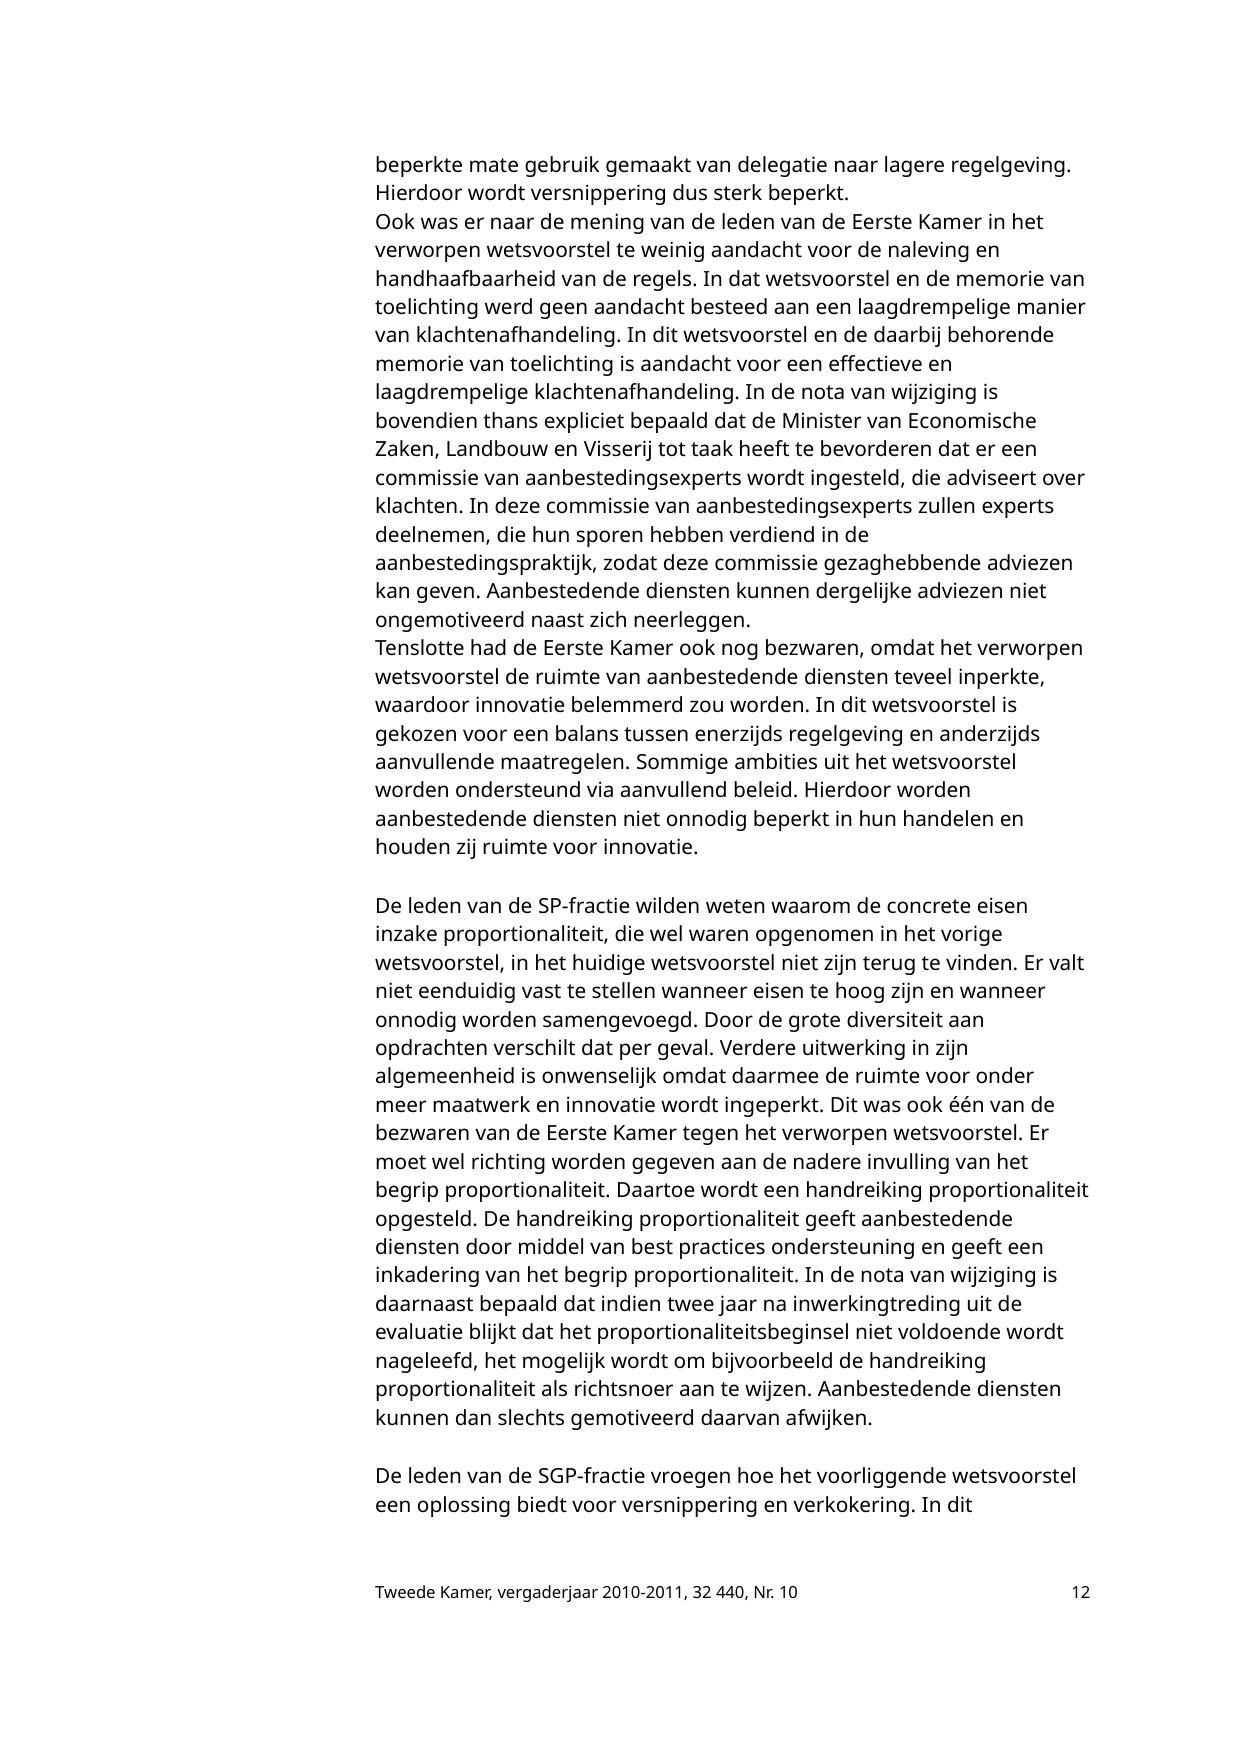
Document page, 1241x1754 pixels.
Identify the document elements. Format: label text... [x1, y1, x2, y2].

text Ook was er naar de mening van de leden van de Eerste Kamer in het verworpen wetsvoorstel te weinig aandacht voor de naleving en handhaafbaarheid van de regels. In dat wetsvoorstel en de memorie van toelichting werd geen aandacht besteed aan een laagdrempelige manier van klachtenafhandeling. In dit wetsvoorstel en de daarbij behorende memorie van toelichting is aandacht voor een effectieve en laagdrempelige klachtenafhandeling. In de nota van wijziging is bovendien thans expliciet bepaald dat de Minister van Economische Zaken, Landbouw en Visserij tot taak heeft te bevorderen dat er een commissie van aanbestedingsexperts wordt ingesteld, die adviseert over klachten. In deze commissie van aanbestedingsexperts zullen experts deelnemen, die hun sporen hebben verdiend in de aanbestedingspraktijk, zodat deze commissie gezaghebbende adviezen kan geven. Aanbestedende diensten kunnen dergelijke adviezen niet ongemotiveerd naast zich neerleggen. [375, 207, 1090, 633]
text De leden van de SGP-fractie vroegen hoe het voorliggende wetsvoorstel een oplossing biedt voor versnippering en verkokering. In dit [375, 1461, 1090, 1518]
text Tenslotte had de Eerste Kamer ook nog bezwaren, omdat het verworpen wetsvoorstel de ruimte van aanbestedende diensten teveel inperkte, waardoor innovatie belemmerd zou worden. In dit wetsvoorstel is gekozen voor een balans tussen enerzijds regelgeving en anderzijds aanvullende maatregelen. Sommige ambities uit het wetsvoorstel worden ondersteund via aanvullend beleid. Hierdoor worden aanbestedende diensten niet onnodig beperkt in hun handelen en houden zij ruimte voor innovatie. [375, 633, 1090, 861]
text De leden van de SP-fractie wilden weten waarom de concrete eisen inzake proportionaliteit, die wel waren opgenomen in het vorige wetsvoorstel, in het huidige wetsvoorstel niet zijn terug te vinden. Er valt niet eenduidig vast te stellen wanneer eisen te hoog zijn en wanneer onnodig worden samengevoegd. Door de grote diversiteit aan opdrachten verschilt dat per geval. Verdere uitwerking in zijn algemeenheid is onwenselijk omdat daarmee de ruimte voor onder meer maatwerk en innovatie wordt ingeperkt. Dit was ook één van de bezwaren van de Eerste Kamer tegen het verworpen wetsvoorstel. Er moet wel richting worden gegeven aan de nadere invulling van het begrip proportionaliteit. Daartoe wordt een handreiking proportionaliteit opgesteld. De handreiking proportionaliteit geeft aanbestedende diensten door middel van best practices ondersteuning en geeft een inkadering van het begrip proportionaliteit. In de nota van wijziging is daarnaast bepaald dat indien twee jaar na inwerkingtreding uit de evaluatie blijkt dat het proportionaliteitsbeginsel niet voldoende wordt nageleefd, het mogelijk wordt om bijvoorbeeld de handreiking proportionaliteit als richtsnoer aan te wijzen. Aanbestedende diensten kunnen dan slechts gemotiveerd daarvan afwijken. [375, 891, 1090, 1431]
text beperkte mate gebruik gemaakt van delegatie naar lagere regelgeving. Hierdoor wordt versnippering dus sterk beperkt. [375, 150, 1090, 207]
